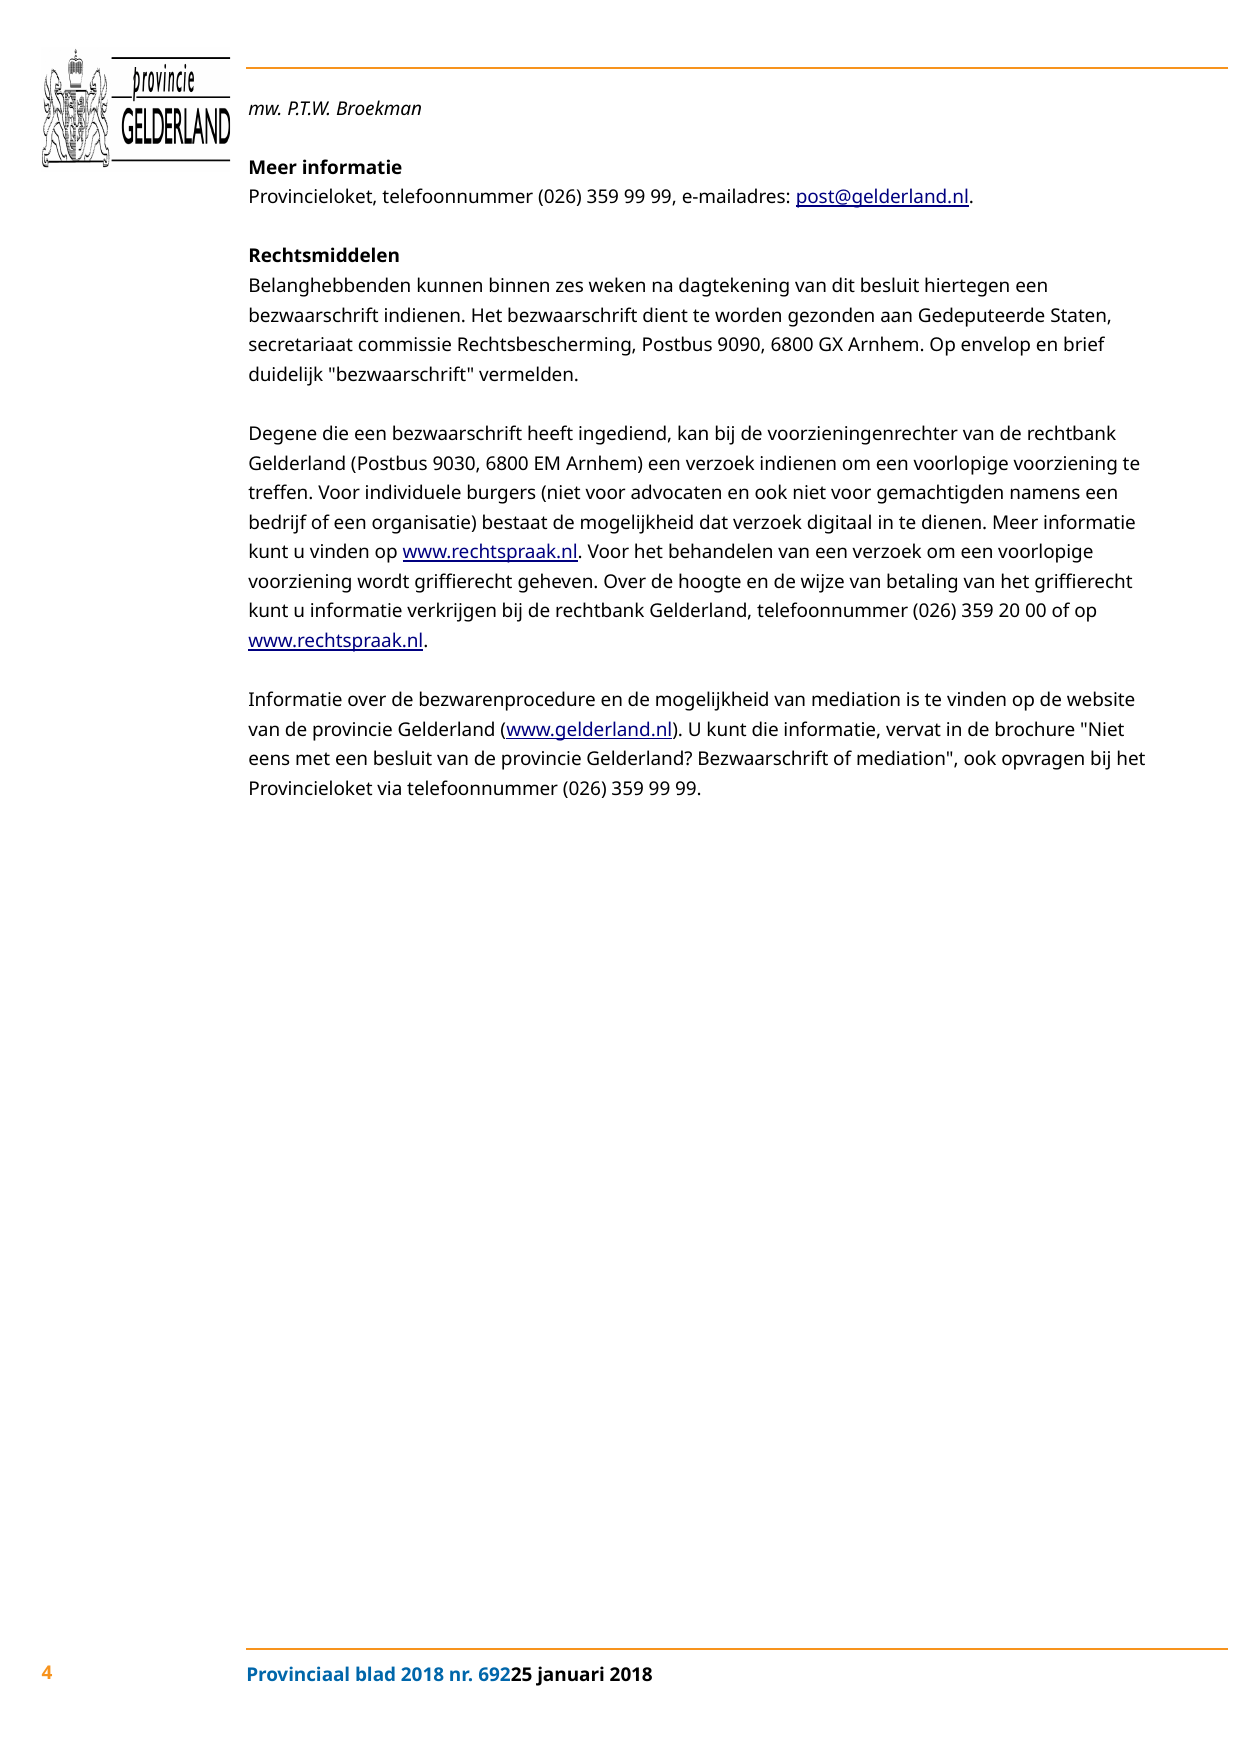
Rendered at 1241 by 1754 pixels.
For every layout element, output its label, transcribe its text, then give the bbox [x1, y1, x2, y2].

text Rechtsmiddelen [248, 243, 1152, 268]
text Belanghebbenden kunnen binnen zes weken na dagtekening van dit besluit hiertegen een bezwaarschrift indienen. Het bezwaarschrift dient te worden gezonden aan Gedeputeerde Staten, secretariaat commissie Rechtsbescherming, Postbus 9090, 6800 GX Arnhem. Op envelop en brief duidelijk "bezwaarschrift" vermelden. [248, 272, 1152, 387]
text mw. P.T.W. Broekman [248, 95, 1152, 121]
text Meer informatie [248, 154, 1152, 180]
picture [41, 47, 231, 172]
text Provincieloket, telefoonnummer (026) 359 99 99, e-mailadres: post@gelderland.nl. [248, 183, 1152, 209]
text Degene die een bezwaarschrift heeft ingediend, kan bij de voorzieningenrechter van de rechtbank Gelderland (Postbus 9030, 6800 EM Arnhem) een verzoek indienen om een voorlopige voorziening te treffen. Voor individuele burgers (niet voor advocaten en ook niet voor gemachtigden namens een bedrijf of een organisatie) bestaat de mogelijkheid dat verzoek digitaal in te dienen. Meer informatie kunt u vinden op www.rechtspraak.nl. Voor het behandelen van een verzoek om een voorlopige voorziening wordt griffierecht geheven. Over de hoogte en de wijze van betaling van het griffierecht kunt u informatie verkrijgen bij de rechtbank Gelderland, telefoonnummer (026) 359 20 00 of op www.rechtspraak.nl. [248, 420, 1152, 653]
text Informatie over de bezwarenprocedure en de mogelijkheid van mediation is te vinden op de website van de provincie Gelderland (www.gelderland.nl). U kunt die informatie, vervat in de brochure "Niet eens met een besluit van de provincie Gelderland? Bezwaarschrift of mediation", ook opvragen bij het Provincieloket via telefoonnummer (026) 359 99 99. [248, 686, 1152, 801]
